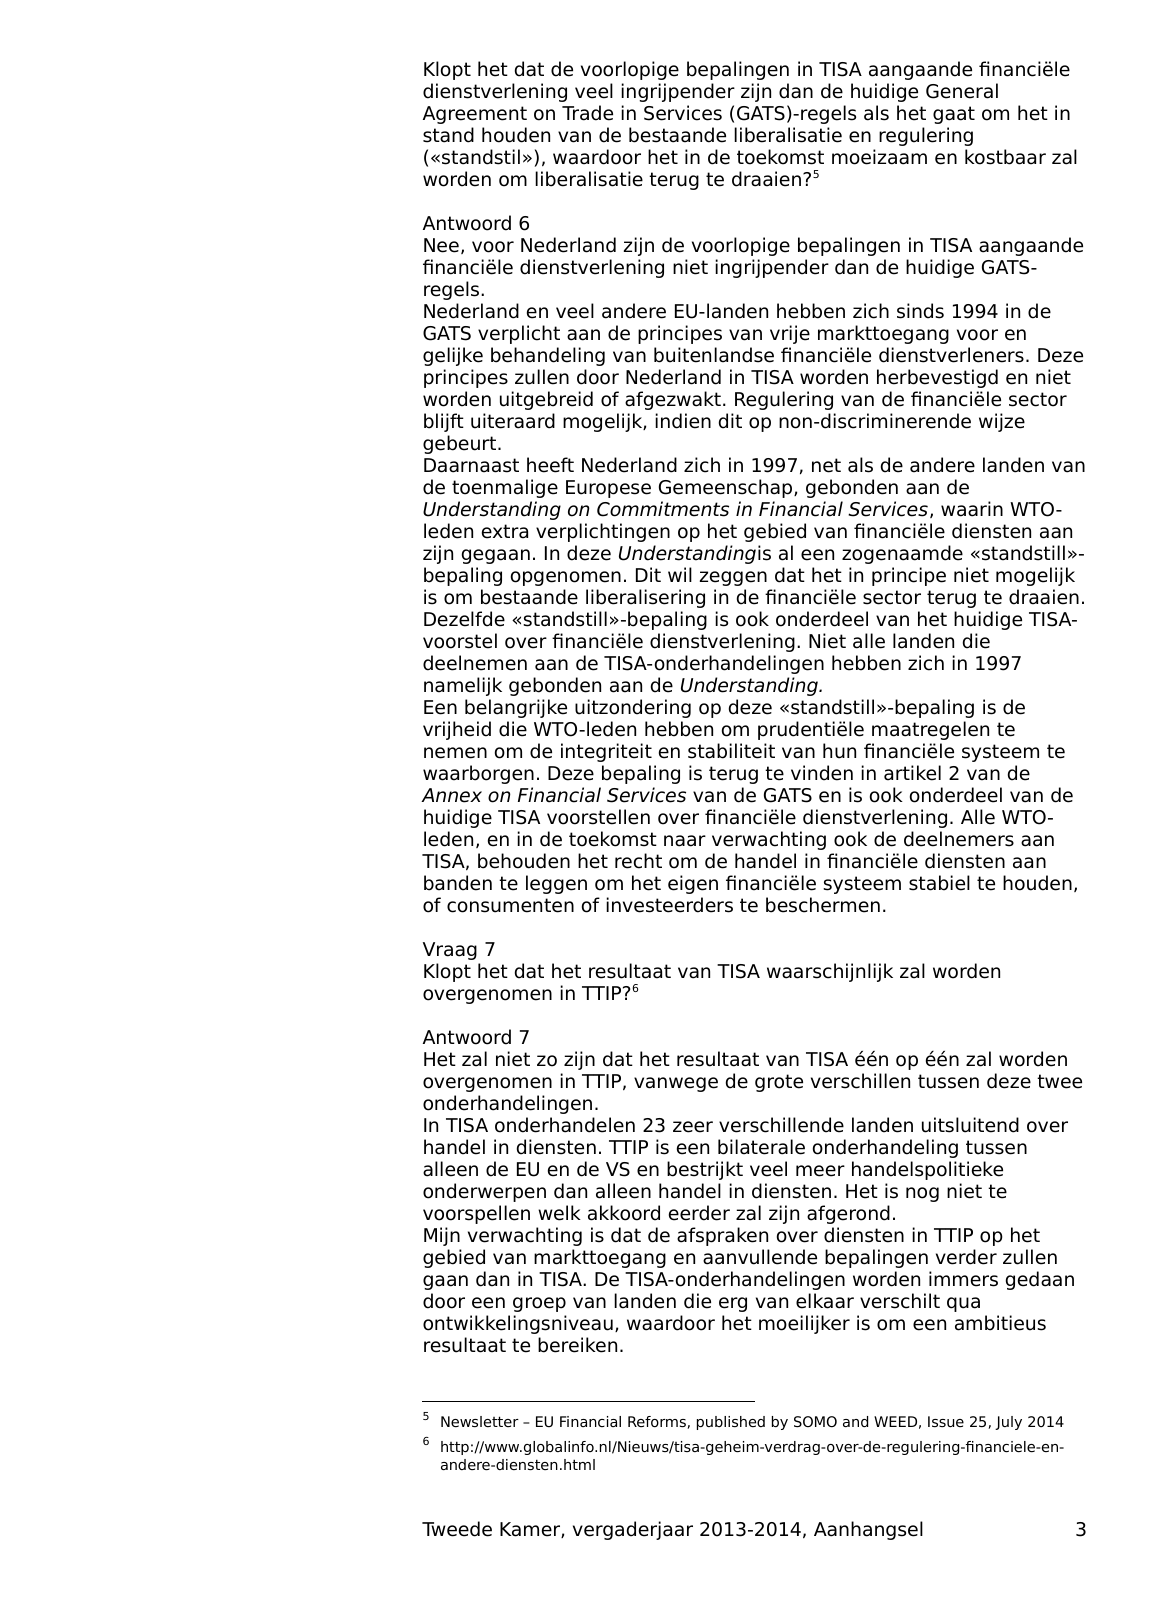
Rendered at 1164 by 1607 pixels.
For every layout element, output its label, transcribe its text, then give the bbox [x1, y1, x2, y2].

text Klopt het dat het resultaat van TISA waarschijnlijk zal worden overgenomen in TTIP? [422, 961, 1087, 1004]
text Newsletter – EU Financial Reforms, published by SOMO and WEED, Issue 25, July 2014 [422, 1410, 1087, 1432]
text Antwoord 6 [422, 213, 1087, 235]
text Nederland en veel andere EU-landen hebben zich sinds 1994 in de GATS verplicht aan de principes van vrije markttoegang voor en gelijke behandeling van buitenlandse financiële dienstverleners. Deze principes zullen door Nederland in TISA worden herbevestigd en niet worden uitgebreid of afgezwakt. Regulering van de financiële sector blijft uiteraard mogelijk, indien dit op non-discriminerende wijze gebeurt. [422, 301, 1087, 455]
text Antwoord 7 [422, 1027, 1087, 1049]
text http://www.globalinfo.nl/Nieuws/tisa-geheim-verdrag-over-de-regulering-financiele-en-andere-diensten.html [422, 1435, 1087, 1474]
text Klopt het dat de voorlopige bepalingen in TISA aangaande financiële dienstverlening veel ingrijpender zijn dan de huidige General Agreement on Trade in Services (GATS)-regels als het gaat om het in stand houden van de bestaande liberalisatie en regulering («standstil»), waardoor het in de toekomst moeizaam en kostbaar zal worden om liberalisatie terug te draaien? [422, 59, 1087, 191]
text Mijn verwachting is dat de afspraken over diensten in TTIP op het gebied van markttoegang en aanvullende bepalingen verder zullen gaan dan in TISA. De TISA-onderhandelingen worden immers gedaan door een groep van landen die erg van elkaar verschilt qua ontwikkelingsniveau, waardoor het moeilijker is om een ambitieus resultaat te bereiken. [422, 1224, 1087, 1356]
text Nee, voor Nederland zijn de voorlopige bepalingen in TISA aangaande financiële dienstverlening niet ingrijpender dan de huidige GATS-regels. [422, 235, 1087, 301]
text Daarnaast heeft Nederland zich in 1997, net als de andere landen van de toenmalige Europese Gemeenschap, gebonden aan de Understanding on Commitments in Financial Services, waarin WTO-leden extra verplichtingen op het gebied van financiële diensten aan zijn gegaan. In deze Understandingis al een zogenaamde «standstill»-bepaling opgenomen. Dit wil zeggen dat het in principe niet mogelijk is om bestaande liberalisering in de financiële sector terug te draaien. Dezelfde «standstill»-bepaling is ook onderdeel van het huidige TISA-voorstel over financiële dienstverlening. Niet alle landen die deelnemen aan de TISA-onderhandelingen hebben zich in 1997 namelijk gebonden aan de Understanding. [422, 455, 1087, 697]
text In TISA onderhandelen 23 zeer verschillende landen uitsluitend over handel in diensten. TTIP is een bilaterale onderhandeling tussen alleen de EU en de VS en bestrijkt veel meer handelspolitieke onderwerpen dan alleen handel in diensten. Het is nog niet te voorspellen welk akkoord eerder zal zijn afgerond. [422, 1115, 1087, 1224]
text Een belangrijke uitzondering op deze «standstill»-bepaling is de vrijheid die WTO-leden hebben om prudentiële maatregelen te nemen om de integriteit en stabiliteit van hun financiële systeem te waarborgen. Deze bepaling is terug te vinden in artikel 2 van de Annex on Financial Services van de GATS en is ook onderdeel van de huidige TISA voorstellen over financiële dienstverlening. Alle WTO-leden, en in de toekomst naar verwachting ook de deelnemers aan TISA, behouden het recht om de handel in financiële diensten aan banden te leggen om het eigen financiële systeem stabiel te houden, of consumenten of investeerders te beschermen. [422, 697, 1087, 916]
text Vraag 7 [422, 939, 1087, 961]
text Het zal niet zo zijn dat het resultaat van TISA één op één zal worden overgenomen in TTIP, vanwege de grote verschillen tussen deze twee onderhandelingen. [422, 1049, 1087, 1115]
